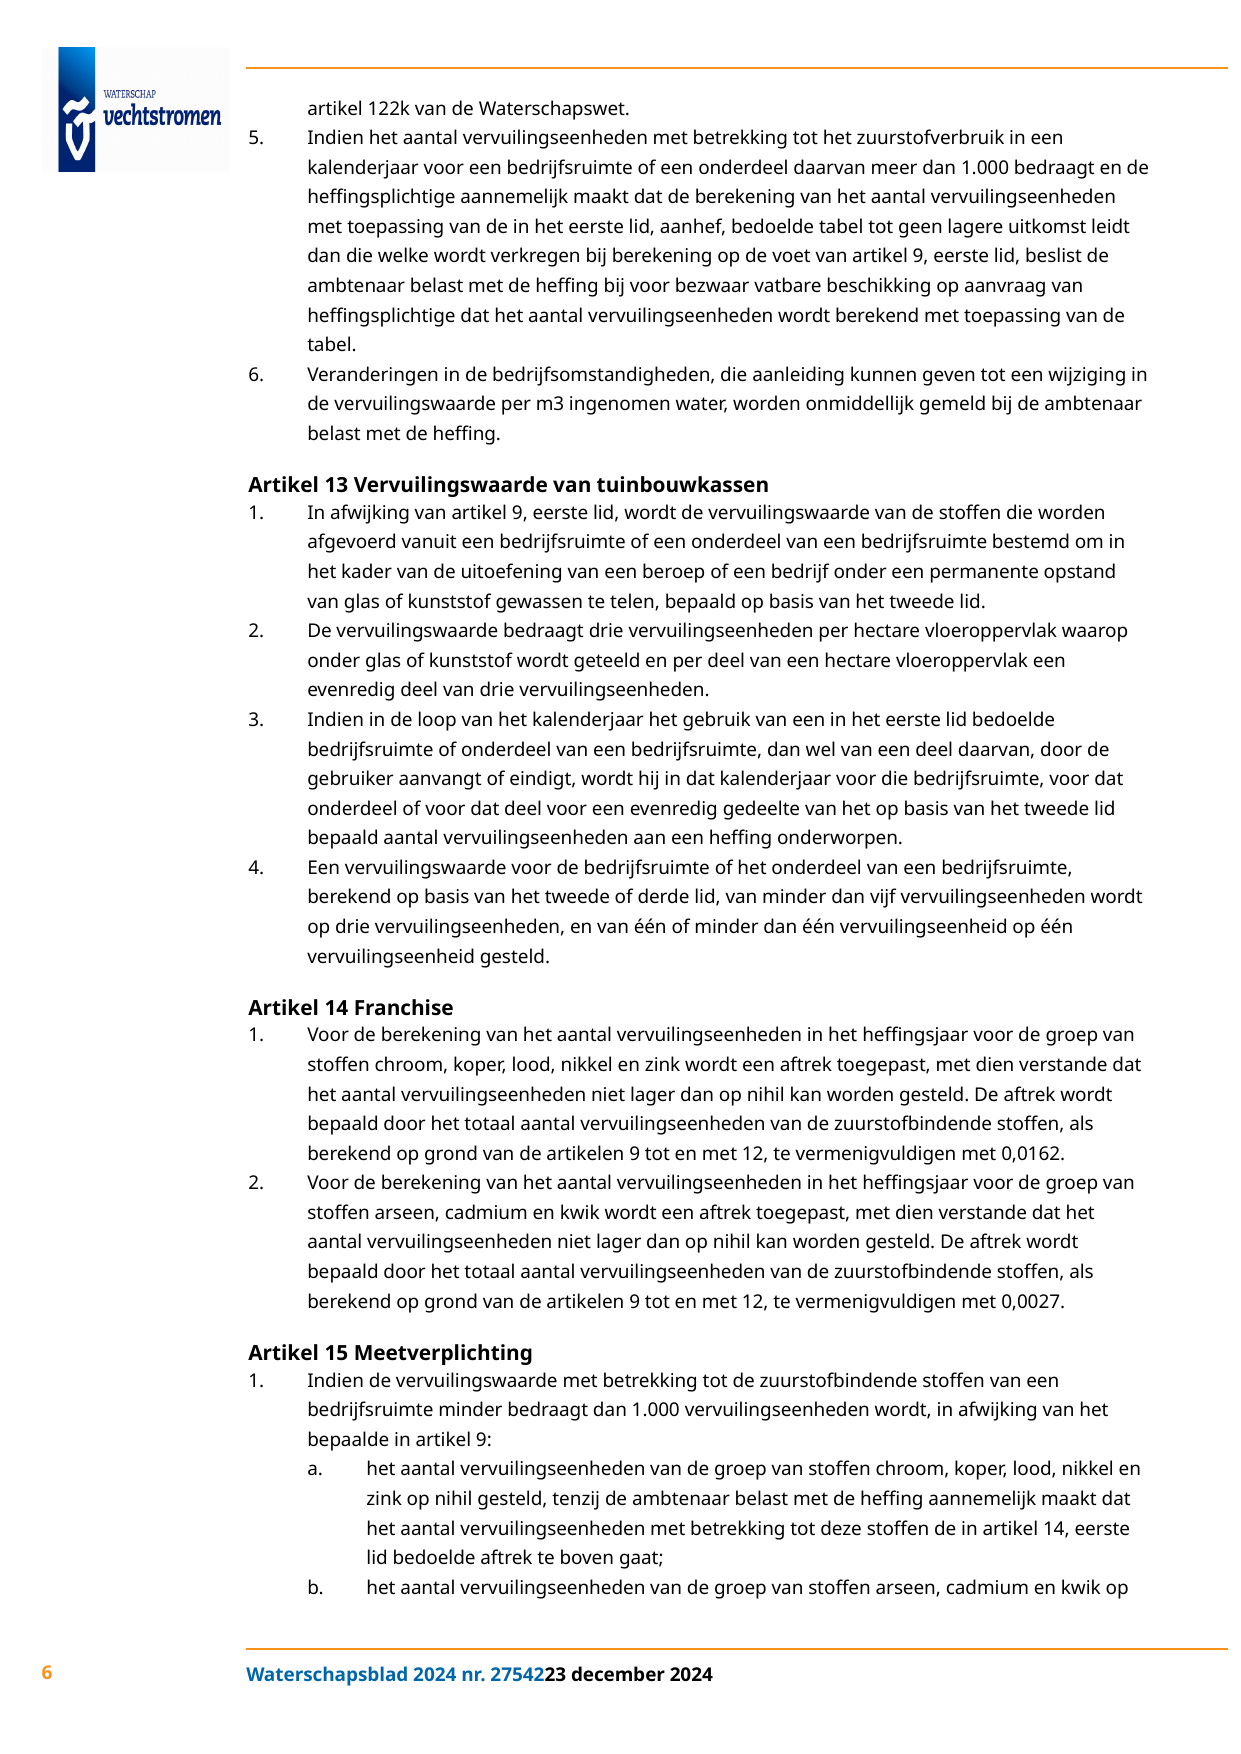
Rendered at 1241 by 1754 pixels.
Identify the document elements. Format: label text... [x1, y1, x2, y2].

list Indien de vervuilingswaarde met betrekking tot de zuurstofbindende stoffen van een bedrijfsruimte minder bedraagt dan 1.000 vervuilingseenheden wordt, in afwijking van het bepaalde in artikel 9: [248, 1367, 1152, 1452]
list het aantal vervuilingseenheden van de groep van stoffen chroom, koper, lood, nikkel en zink op nihil gesteld, tenzij de ambtenaar belast met de heffing aannemelijk maakt dat het aantal vervuilingseenheden met betrekking tot deze stoffen de in artikel 14, eerste lid bedoelde aftrek te boven gaat; [307, 1456, 1152, 1570]
text Artikel 15 Meetverplichting [248, 1338, 1152, 1367]
list het aantal vervuilingseenheden van de groep van stoffen arseen, cadmium en kwik op [307, 1574, 1152, 1599]
text Artikel 14 Franchise [248, 993, 1152, 1022]
picture [41, 47, 231, 172]
list Voor de berekening van het aantal vervuilingseenheden in het heffingsjaar voor de groep van stoffen arseen, cadmium en kwik wordt een aftrek toegepast, met dien verstande dat het aantal vervuilingseenheden niet lager dan op nihil kan worden gesteld. De aftrek wordt bepaald door het totaal aantal vervuilingseenheden van de zuurstofbindende stoffen, als berekend op grond van de artikelen 9 tot en met 12, te vermenigvuldigen met 0,0027. [248, 1169, 1152, 1314]
list In afwijking van artikel 9, eerste lid, wordt de vervuilingswaarde van de stoffen die worden afgevoerd vanuit een bedrijfsruimte of een onderdeel van een bedrijfsruimte bestemd om in het kader van de uitoefening van een beroep of een bedrijf onder een permanente opstand van glas of kunststof gewassen te telen, bepaald op basis van het tweede lid. [248, 499, 1152, 613]
list Een vervuilingswaarde voor de bedrijfsruimte of het onderdeel van een bedrijfsruimte, berekend op basis van het tweede of derde lid, van minder dan vijf vervuilingseenheden wordt op drie vervuilingseenheden, en van één of minder dan één vervuilingseenheid op één vervuilingseenheid gesteld. [248, 854, 1152, 968]
list De vervuilingswaarde bedraagt drie vervuilingseenheden per hectare vloeroppervlak waarop onder glas of kunststof wordt geteeld en per deel van een hectare vloeroppervlak een evenredig deel van drie vervuilingseenheden. [248, 617, 1152, 702]
list Indien het aantal vervuilingseenheden met betrekking tot het zuurstofverbruik in een kalenderjaar voor een bedrijfsruimte of een onderdeel daarvan meer dan 1.000 bedraagt en de heffingsplichtige aannemelijk maakt dat de berekening van het aantal vervuilingseenheden met toepassing van de in het eerste lid, aanhef, bedoelde tabel tot geen lagere uitkomst leidt dan die welke wordt verkregen bij berekening op de voet van artikel 9, eerste lid, beslist de ambtenaar belast met de heffing bij voor bezwaar vatbare beschikking op aanvraag van heffingsplichtige dat het aantal vervuilingseenheden wordt berekend met toepassing van de tabel. [248, 124, 1152, 357]
list Voor de berekening van het aantal vervuilingseenheden in het heffingsjaar voor de groep van stoffen chroom, koper, lood, nikkel en zink wordt een aftrek toegepast, met dien verstande dat het aantal vervuilingseenheden niet lager dan op nihil kan worden gesteld. De aftrek wordt bepaald door het totaal aantal vervuilingseenheden van de zuurstofbindende stoffen, als berekend op grond van de artikelen 9 tot en met 12, te vermenigvuldigen met 0,0162. [248, 1022, 1152, 1166]
list artikel 122k van de Waterschapswet. [248, 95, 1152, 121]
text Artikel 13 Vervuilingswaarde van tuinbouwkassen [248, 471, 1152, 499]
list Veranderingen in de bedrijfsomstandigheden, die aanleiding kunnen geven tot een wijziging in de vervuilingswaarde per m3 ingenomen water, worden onmiddellijk gemeld bij de ambtenaar belast met de heffing. [248, 361, 1152, 446]
list Indien in de loop van het kalenderjaar het gebruik van een in het eerste lid bedoelde bedrijfsruimte of onderdeel van een bedrijfsruimte, dan wel van een deel daarvan, door de gebruiker aanvangt of eindigt, wordt hij in dat kalenderjaar voor die bedrijfsruimte, voor dat onderdeel of voor dat deel voor een evenredig gedeelte van het op basis van het tweede lid bepaald aantal vervuilingseenheden aan een heffing onderworpen. [248, 706, 1152, 850]
